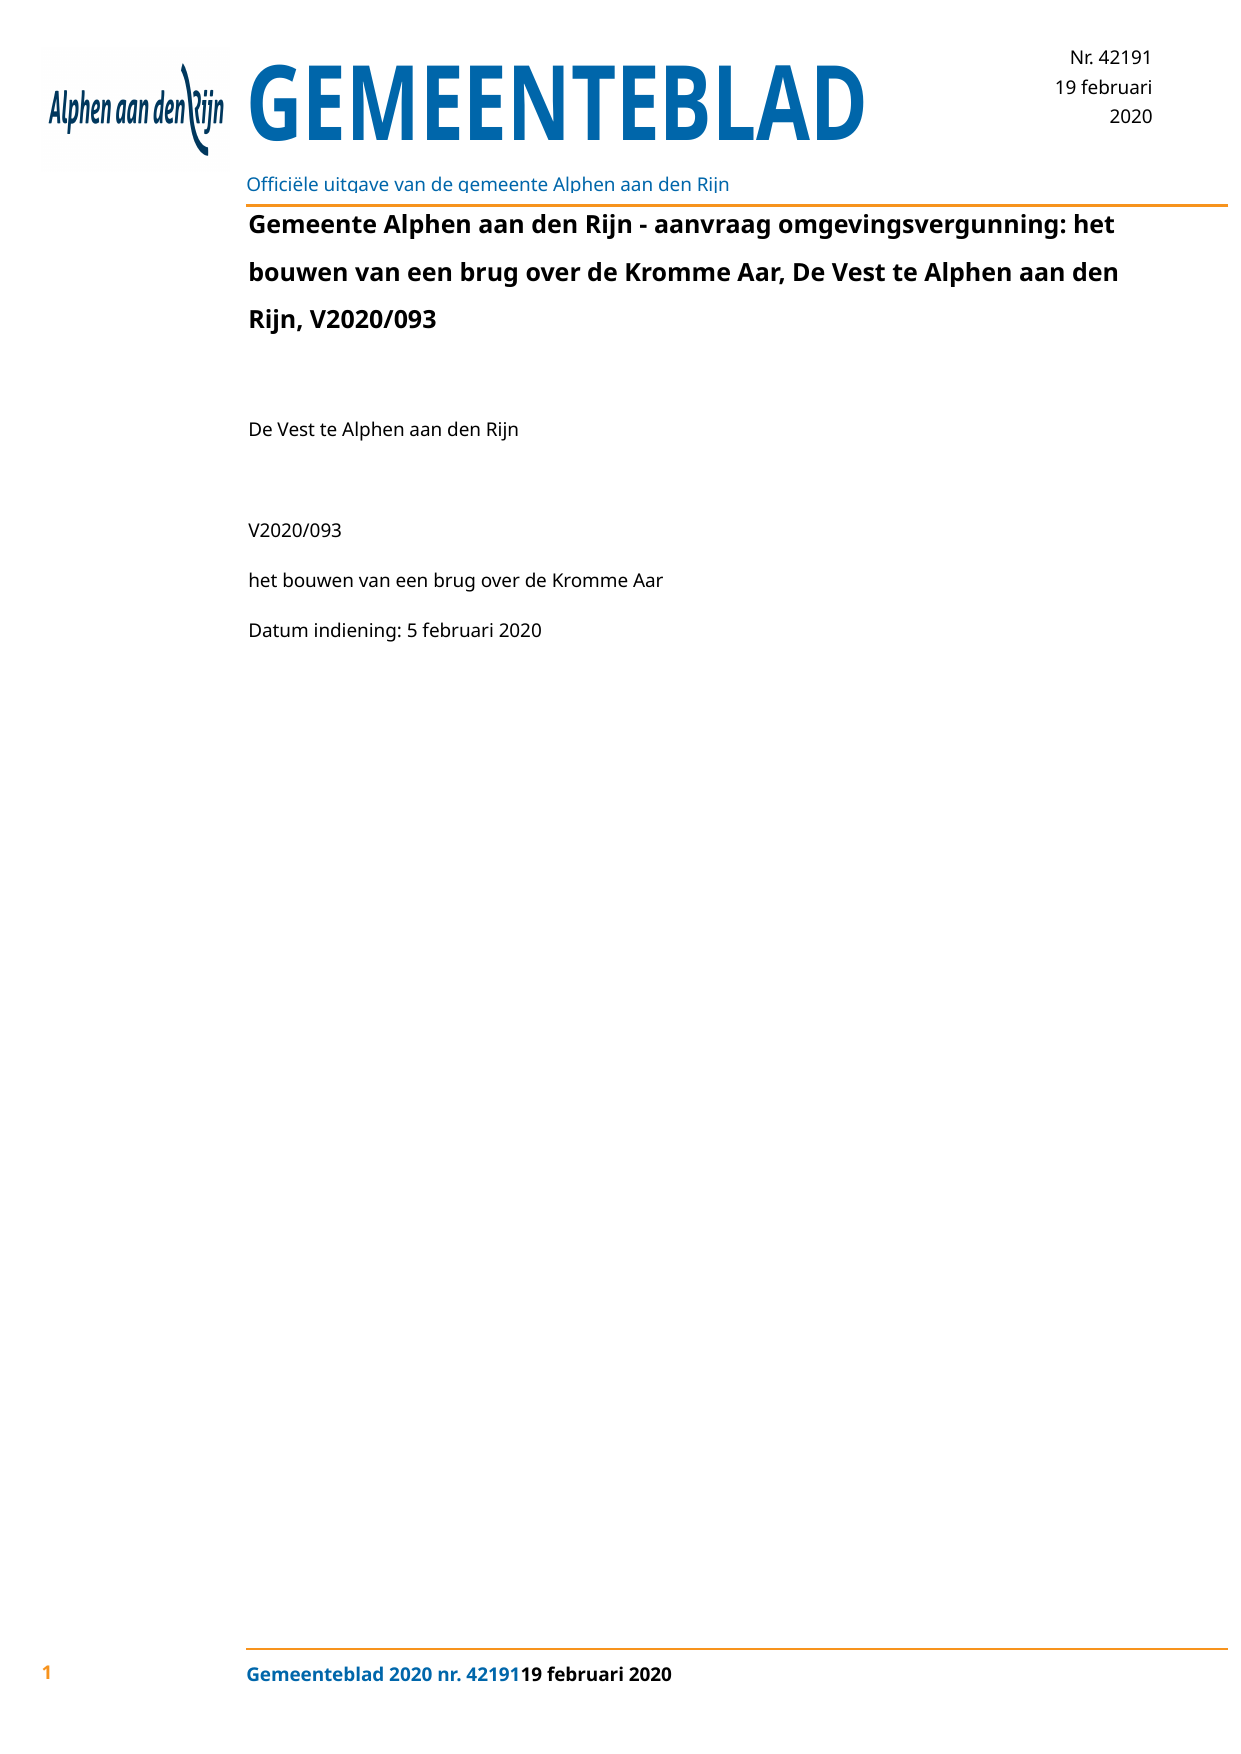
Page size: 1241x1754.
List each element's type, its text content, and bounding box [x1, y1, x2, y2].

text Datum indiening: 5 februari 2020 [248, 618, 1152, 643]
text Gemeente Alphen aan den Rijn - aanvraag omgevingsvergunning: het bouwen van een brug over de Kromme Aar, De Vest te Alphen aan den Rijn, V2020/093 [248, 207, 1152, 336]
text het bouwen van een brug over de Kromme Aar [248, 567, 1152, 593]
picture [41, 47, 231, 172]
text V2020/093 [248, 517, 1152, 542]
text De Vest te Alphen aan den Rijn [248, 416, 1152, 442]
